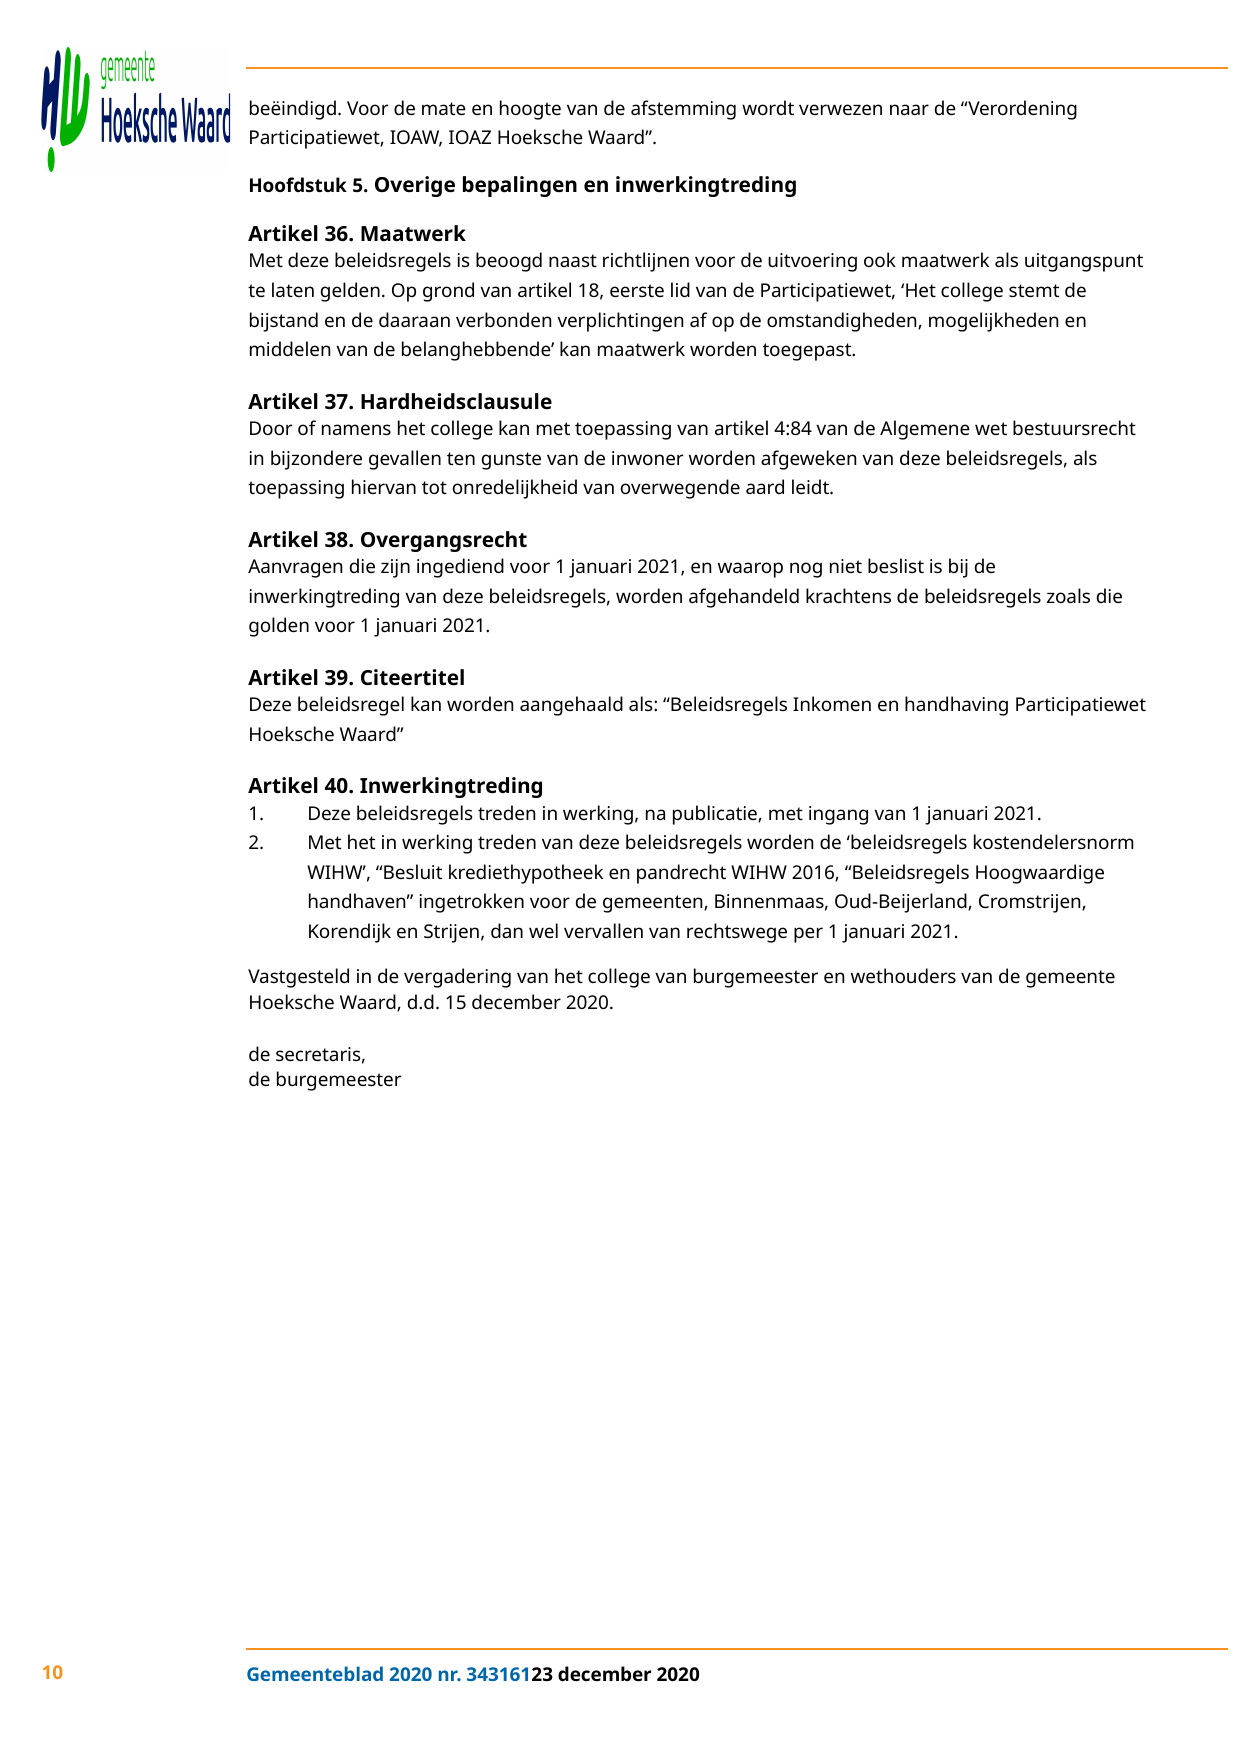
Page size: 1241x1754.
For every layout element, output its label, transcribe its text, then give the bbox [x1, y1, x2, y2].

text Artikel 40. Inwerkingtreding [248, 771, 1152, 800]
text Artikel 36. Maatwerk [248, 219, 1152, 248]
list Met het in werking treden van deze beleidsregels worden de ‘beleidsregels kostendelersnorm WIHW’, “Besluit krediethypotheek en pandrecht WIHW 2016, “Beleidsregels Hoogwaardige handhaven” ingetrokken voor de gemeenten, Binnenmaas, Oud-Beijerland, Cromstrijen, Korendijk en Strijen, dan wel vervallen van rechtswege per 1 januari 2021. [248, 829, 1152, 944]
text Artikel 37. Hardheidsclausule [248, 387, 1152, 415]
picture [41, 47, 231, 172]
text de secretaris, [248, 1041, 1152, 1067]
text Vastgesteld in de vergadering van het college van burgemeester en wethouders van de gemeente Hoeksche Waard, d.d. 15 december 2020. [248, 964, 1152, 1015]
text Met deze beleidsregels is beoogd naast richtlijnen voor de uitvoering ook maatwerk als uitgangspunt te laten gelden. Op grond van artikel 18, eerste lid van de Participatiewet, ‘Het college stemt de bijstand en de daaraan verbonden verplichtingen af op de omstandigheden, mogelijkheden en middelen van de belanghebbende’ kan maatwerk worden toegepast. [248, 248, 1152, 362]
text Deze beleidsregel kan worden aangehaald als: “Beleidsregels Inkomen en handhaving Participatiewet Hoeksche Waard” [248, 691, 1152, 747]
text de burgemeester [248, 1067, 1152, 1092]
text Aanvragen die zijn ingediend voor 1 januari 2021, en waarop nog niet beslist is bij de inwerkingtreding van deze beleidsregels, worden afgehandeld krachtens de beleidsregels zoals die golden voor 1 januari 2021. [248, 553, 1152, 638]
text Door of namens het college kan met toepassing van artikel 4:84 van de Algemene wet bestuursrecht in bijzondere gevallen ten gunste van de inwoner worden afgeweken van deze beleidsregels, als toepassing hiervan tot onredelijkheid van overwegende aard leidt. [248, 415, 1152, 500]
text Artikel 39. Citeertitel [248, 663, 1152, 691]
text Hoofdstuk 5. Overige bepalingen en inwerkingtreding [248, 170, 1152, 198]
text beëindigd. Voor de mate en hoogte van de afstemming wordt verwezen naar de “Verordening Participatiewet, IOAW, IOAZ Hoeksche Waard”. [248, 95, 1152, 150]
text Artikel 38. Overgangsrecht [248, 525, 1152, 553]
list Deze beleidsregels treden in werking, na publicatie, met ingang van 1 januari 2021. [248, 800, 1152, 826]
